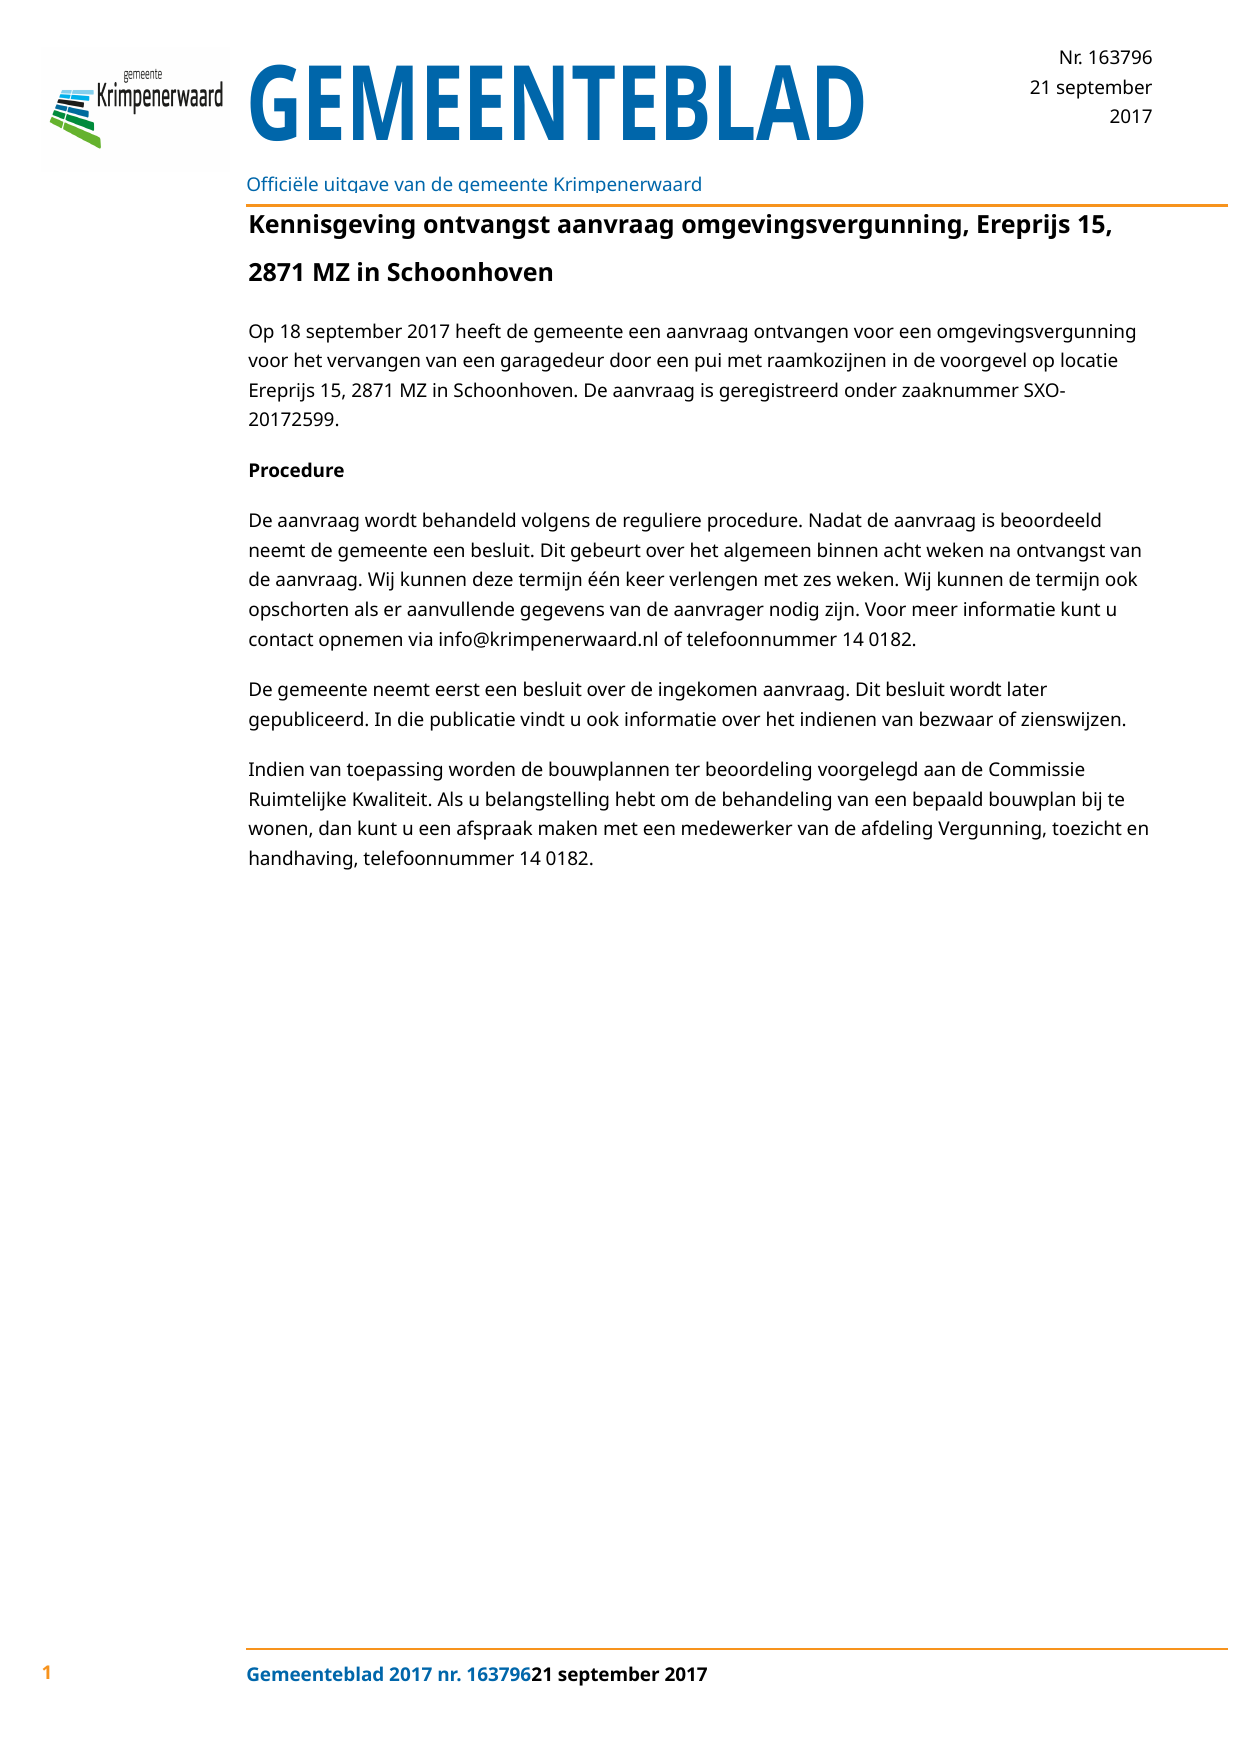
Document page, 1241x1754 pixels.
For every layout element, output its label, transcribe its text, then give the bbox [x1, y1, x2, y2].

text Indien van toepassing worden de bouwplannen ter beoordeling voorgelegd aan de Commissie Ruimtelijke Kwaliteit. Als u belangstelling hebt om de behandeling van een bepaald bouwplan bij te wonen, dan kunt u een afspraak maken met een medewerker van de afdeling Vergunning, toezicht en handhaving, telefoonnummer 14 0182. [248, 756, 1152, 871]
text Op 18 september 2017 heeft de gemeente een aanvraag ontvangen voor een omgevingsvergunning voor het vervangen van een garagedeur door een pui met raamkozijnen in de voorgevel op locatie Ereprijs 15, 2871 MZ in Schoonhoven. De aanvraag is geregistreerd onder zaaknummer SXO-20172599. [248, 318, 1152, 432]
text Kennisgeving ontvangst aanvraag omgevingsvergunning, Ereprijs 15, 2871 MZ in Schoonhoven [248, 207, 1152, 288]
text De aanvraag wordt behandeld volgens de reguliere procedure. Nadat de aanvraag is beoordeeld neemt de gemeente een besluit. Dit gebeurt over het algemeen binnen acht weken na ontvangst van de aanvraag. Wij kunnen deze termijn één keer verlengen met zes weken. Wij kunnen de termijn ook opschorten als er aanvullende gegevens van de aanvrager nodig zijn. Voor meer informatie kunt u contact opnemen via info@krimpenerwaard.nl of telefoonnummer 14 0182. [248, 507, 1152, 652]
text Procedure [248, 457, 1152, 483]
picture [41, 47, 231, 172]
text De gemeente neemt eerst een besluit over de ingekomen aanvraag. Dit besluit wordt later gepubliceerd. In die publicatie vindt u ook informatie over het indienen van bezwaar of zienswijzen. [248, 676, 1152, 732]
